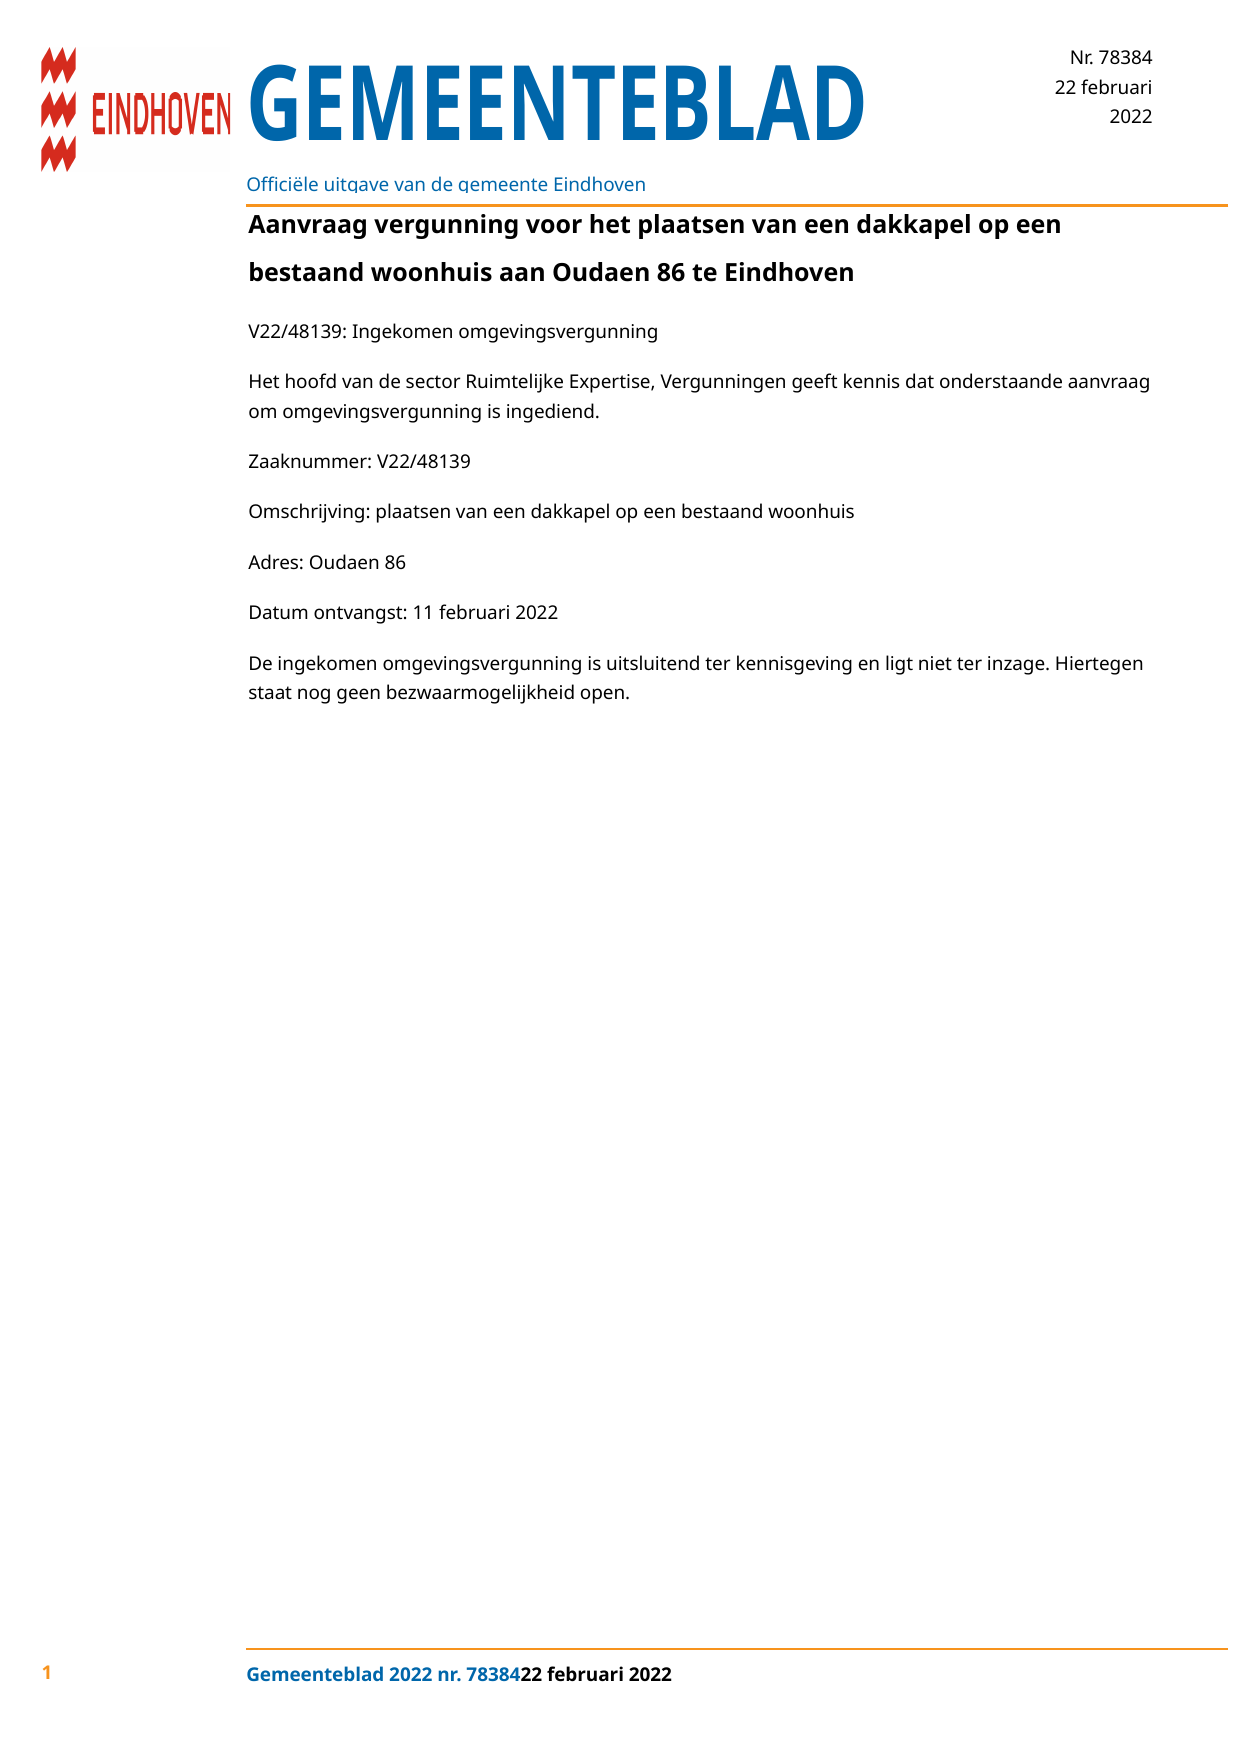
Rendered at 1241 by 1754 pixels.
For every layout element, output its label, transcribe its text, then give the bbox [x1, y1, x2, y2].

text Aanvraag vergunning voor het plaatsen van een dakkapel op een bestaand woonhuis aan Oudaen 86 te Eindhoven [248, 207, 1152, 288]
text Datum ontvangst: 11 februari 2022 [248, 599, 1152, 625]
text Het hoofd van de sector Ruimtelijke Expertise, Vergunningen geeft kennis dat onderstaande aanvraag om omgevingsvergunning is ingediend. [248, 368, 1152, 424]
text Adres: Oudaen 86 [248, 549, 1152, 575]
text V22/48139: Ingekomen omgevingsvergunning [248, 318, 1152, 344]
text Omschrijving: plaatsen van een dakkapel op een bestaand woonhuis [248, 499, 1152, 524]
text De ingekomen omgevingsvergunning is uitsluitend ter kennisgeving en ligt niet ter inzage. Hiertegen staat nog geen bezwaarmogelijkheid open. [248, 650, 1152, 705]
picture [41, 47, 231, 172]
text Zaaknummer: V22/48139 [248, 448, 1152, 474]
